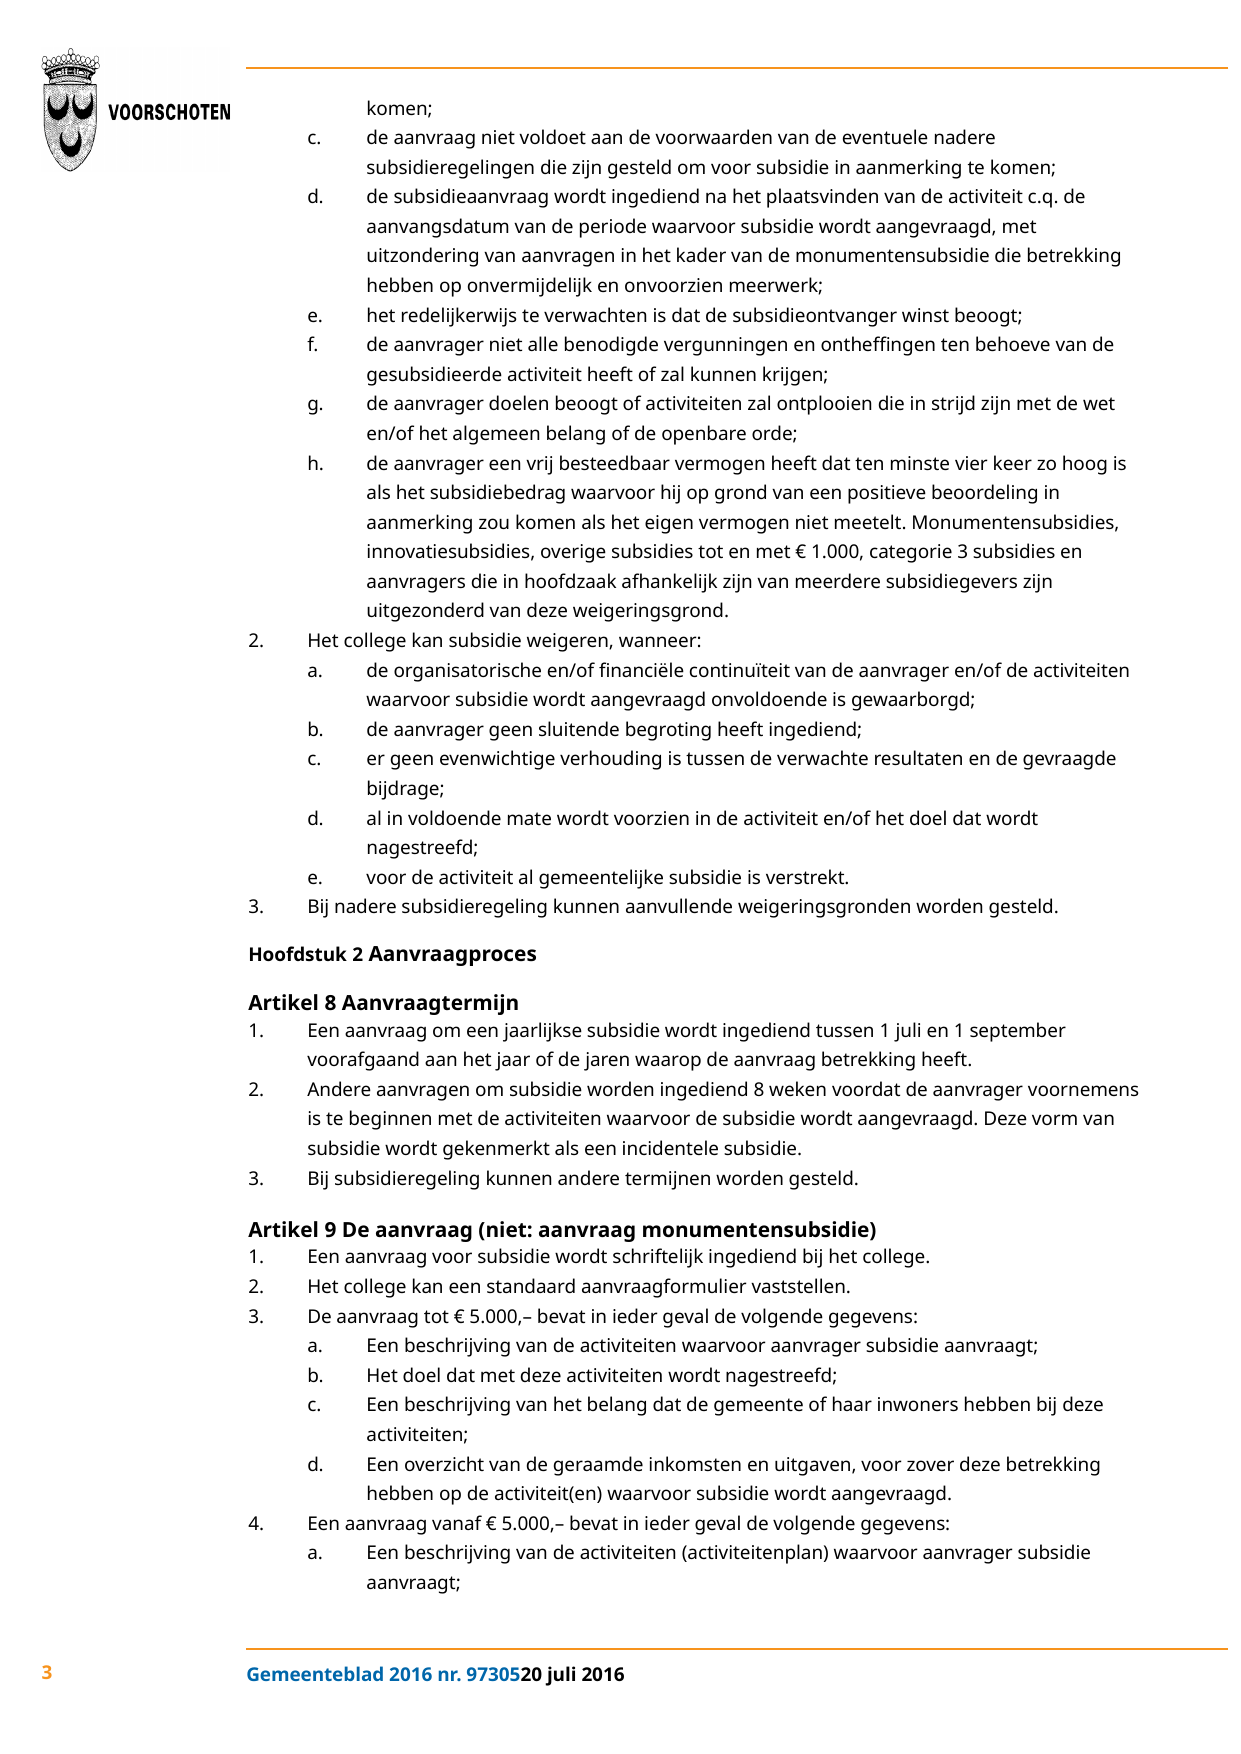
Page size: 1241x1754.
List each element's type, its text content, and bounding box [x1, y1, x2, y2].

text Hoofdstuk 2 Aanvraagproces [248, 939, 1152, 968]
list voor de activiteit al gemeentelijke subsidie is verstrekt. [307, 864, 1152, 890]
list de aanvrager geen sluitende begroting heeft ingediend; [307, 716, 1152, 742]
list Een aanvraag vanaf € 5.000,– bevat in ieder geval de volgende gegevens: [248, 1510, 1152, 1536]
text Artikel 9 De aanvraag (niet: aanvraag monumentensubsidie) [248, 1215, 1152, 1244]
list de aanvraag niet voldoet aan de voorwaarden van de eventuele nadere subsidieregelingen die zijn gesteld om voor subsidie in aanmerking te komen; [307, 124, 1152, 180]
list Bij subsidieregeling kunnen andere termijnen worden gesteld. [248, 1165, 1152, 1191]
list De aanvraag tot € 5.000,– bevat in ieder geval de volgende gegevens: [248, 1303, 1152, 1328]
list de organisatorische en/of financiële continuïteit van de aanvrager en/of de activiteiten waarvoor subsidie wordt aangevraagd onvoldoende is gewaarborgd; [307, 657, 1152, 712]
list Bij nadere subsidieregeling kunnen aanvullende weigeringsgronden worden gesteld. [248, 893, 1152, 919]
list de aanvrager doelen beoogt of activiteiten zal ontplooien die in strijd zijn met de wet en/of het algemeen belang of de openbare orde; [307, 391, 1152, 446]
list Een beschrijving van het belang dat de gemeente of haar inwoners hebben bij deze activiteiten; [307, 1392, 1152, 1447]
list Een beschrijving van de activiteiten (activiteitenplan) waarvoor aanvrager subsidie aanvraagt; [307, 1539, 1152, 1595]
list Het college kan een standaard aanvraagformulier vaststellen. [248, 1273, 1152, 1299]
list de aanvrager een vrij besteedbaar vermogen heeft dat ten minste vier keer zo hoog is als het subsidiebedrag waarvoor hij op grond van een positieve beoordeling in aanmerking zou komen als het eigen vermogen niet meetelt. Monumentensubsidies, innovatiesubsidies, overige subsidies tot en met € 1.000, categorie 3 subsidies en aanvragers die in hoofdzaak afhankelijk zijn van meerdere subsidiegevers zijn uitgezonderd van deze weigeringsgrond. [307, 450, 1152, 623]
list Een beschrijving van de activiteiten waarvoor aanvrager subsidie aanvraagt; [307, 1332, 1152, 1358]
list Andere aanvragen om subsidie worden ingediend 8 weken voordat de aanvrager voornemens is te beginnen met de activiteiten waarvoor de subsidie wordt aangevraagd. Deze vorm van subsidie wordt gekenmerkt als een incidentele subsidie. [248, 1076, 1152, 1161]
list Een aanvraag voor subsidie wordt schriftelijk ingediend bij het college. [248, 1244, 1152, 1269]
picture [41, 47, 231, 172]
list Het doel dat met deze activiteiten wordt nagestreefd; [307, 1362, 1152, 1388]
list Een overzicht van de geraamde inkomsten en uitgaven, voor zover deze betrekking hebben op de activiteit(en) waarvoor subsidie wordt aangevraagd. [307, 1451, 1152, 1506]
list de aanvrager niet alle benodigde vergunningen en ontheffingen ten behoeve van de gesubsidieerde activiteit heeft of zal kunnen krijgen; [307, 331, 1152, 387]
list Het college kan subsidie weigeren, wanneer: [248, 627, 1152, 653]
list komen; [307, 95, 1152, 121]
list de subsidieaanvraag wordt ingediend na het plaatsvinden van de activiteit c.q. de aanvangsdatum van de periode waarvoor subsidie wordt aangevraagd, met uitzondering van aanvragen in het kader van de monumentensubsidie die betrekking hebben op onvermijdelijk en onvoorzien meerwerk; [307, 183, 1152, 298]
text Artikel 8 Aanvraagtermijn [248, 988, 1152, 1017]
list het redelijkerwijs te verwachten is dat de subsidieontvanger winst beoogt; [307, 302, 1152, 328]
list er geen evenwichtige verhouding is tussen de verwachte resultaten en de gevraagde bijdrage; [307, 746, 1152, 801]
list al in voldoende mate wordt voorzien in de activiteit en/of het doel dat wordt nagestreefd; [307, 805, 1152, 860]
list Een aanvraag om een jaarlijkse subsidie wordt ingediend tussen 1 juli en 1 september voorafgaand aan het jaar of de jaren waarop de aanvraag betrekking heeft. [248, 1017, 1152, 1072]
